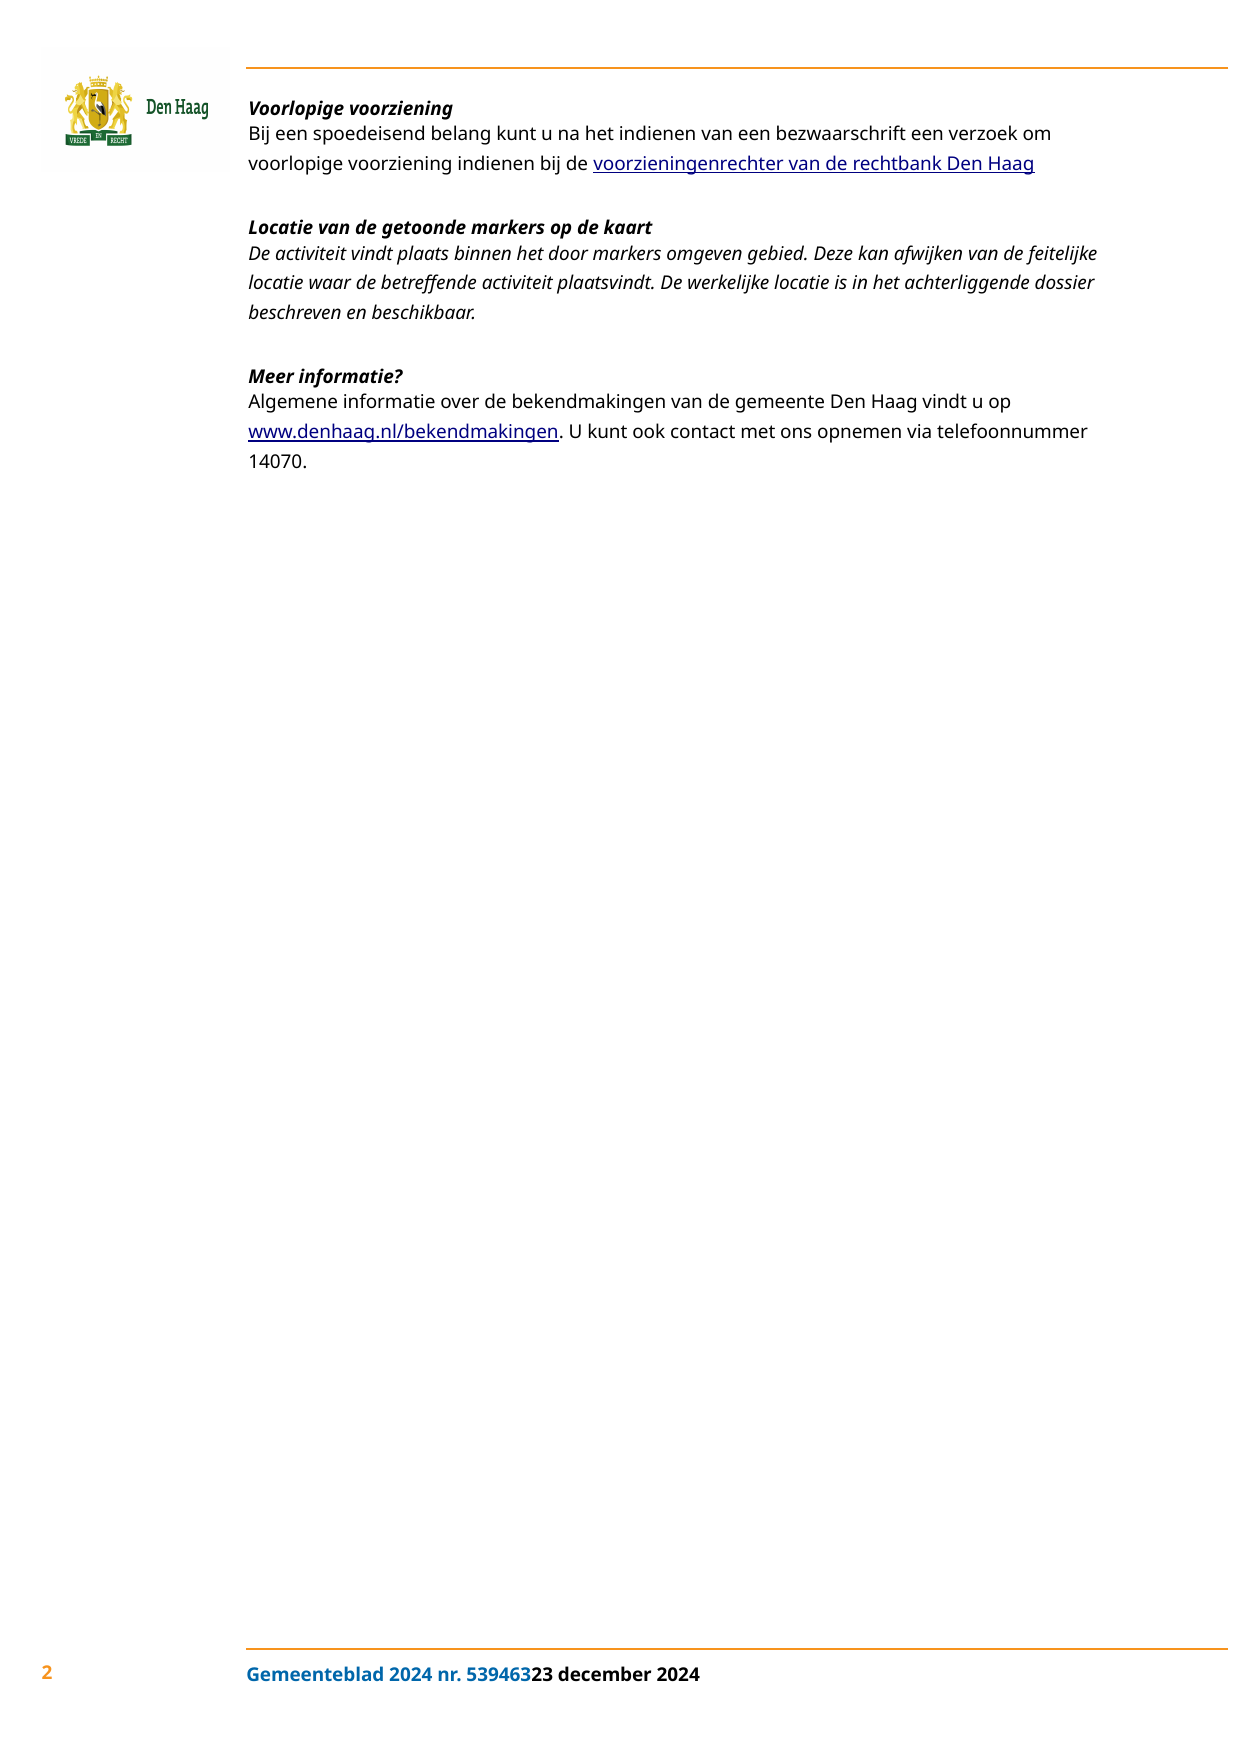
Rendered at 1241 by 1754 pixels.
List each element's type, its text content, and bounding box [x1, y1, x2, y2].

text Locatie van de getoonde markers op de kaart [248, 214, 1152, 240]
text Algemene informatie over de bekendmakingen van de gemeente Den Haag vindt u op www.denhaag.nl/bekendmakingen. U kunt ook contact met ons opnemen via telefoonnummer 14070. [248, 389, 1152, 473]
text Voorlopige voorziening [248, 95, 1152, 121]
text Meer informatie? [248, 363, 1152, 389]
picture [41, 47, 231, 172]
text De activiteit vindt plaats binnen het door markers omgeven gebied. Deze kan afwijken van de feitelijke locatie waar de betreffende activiteit plaatsvindt. De werkelijke locatie is in het achterliggende dossier beschreven en beschikbaar. [248, 240, 1152, 325]
text Bij een spoedeisend belang kunt u na het indienen van een bezwaarschrift een verzoek om voorlopige voorziening indienen bij de voorzieningenrechter van de rechtbank Den Haag [248, 121, 1152, 176]
